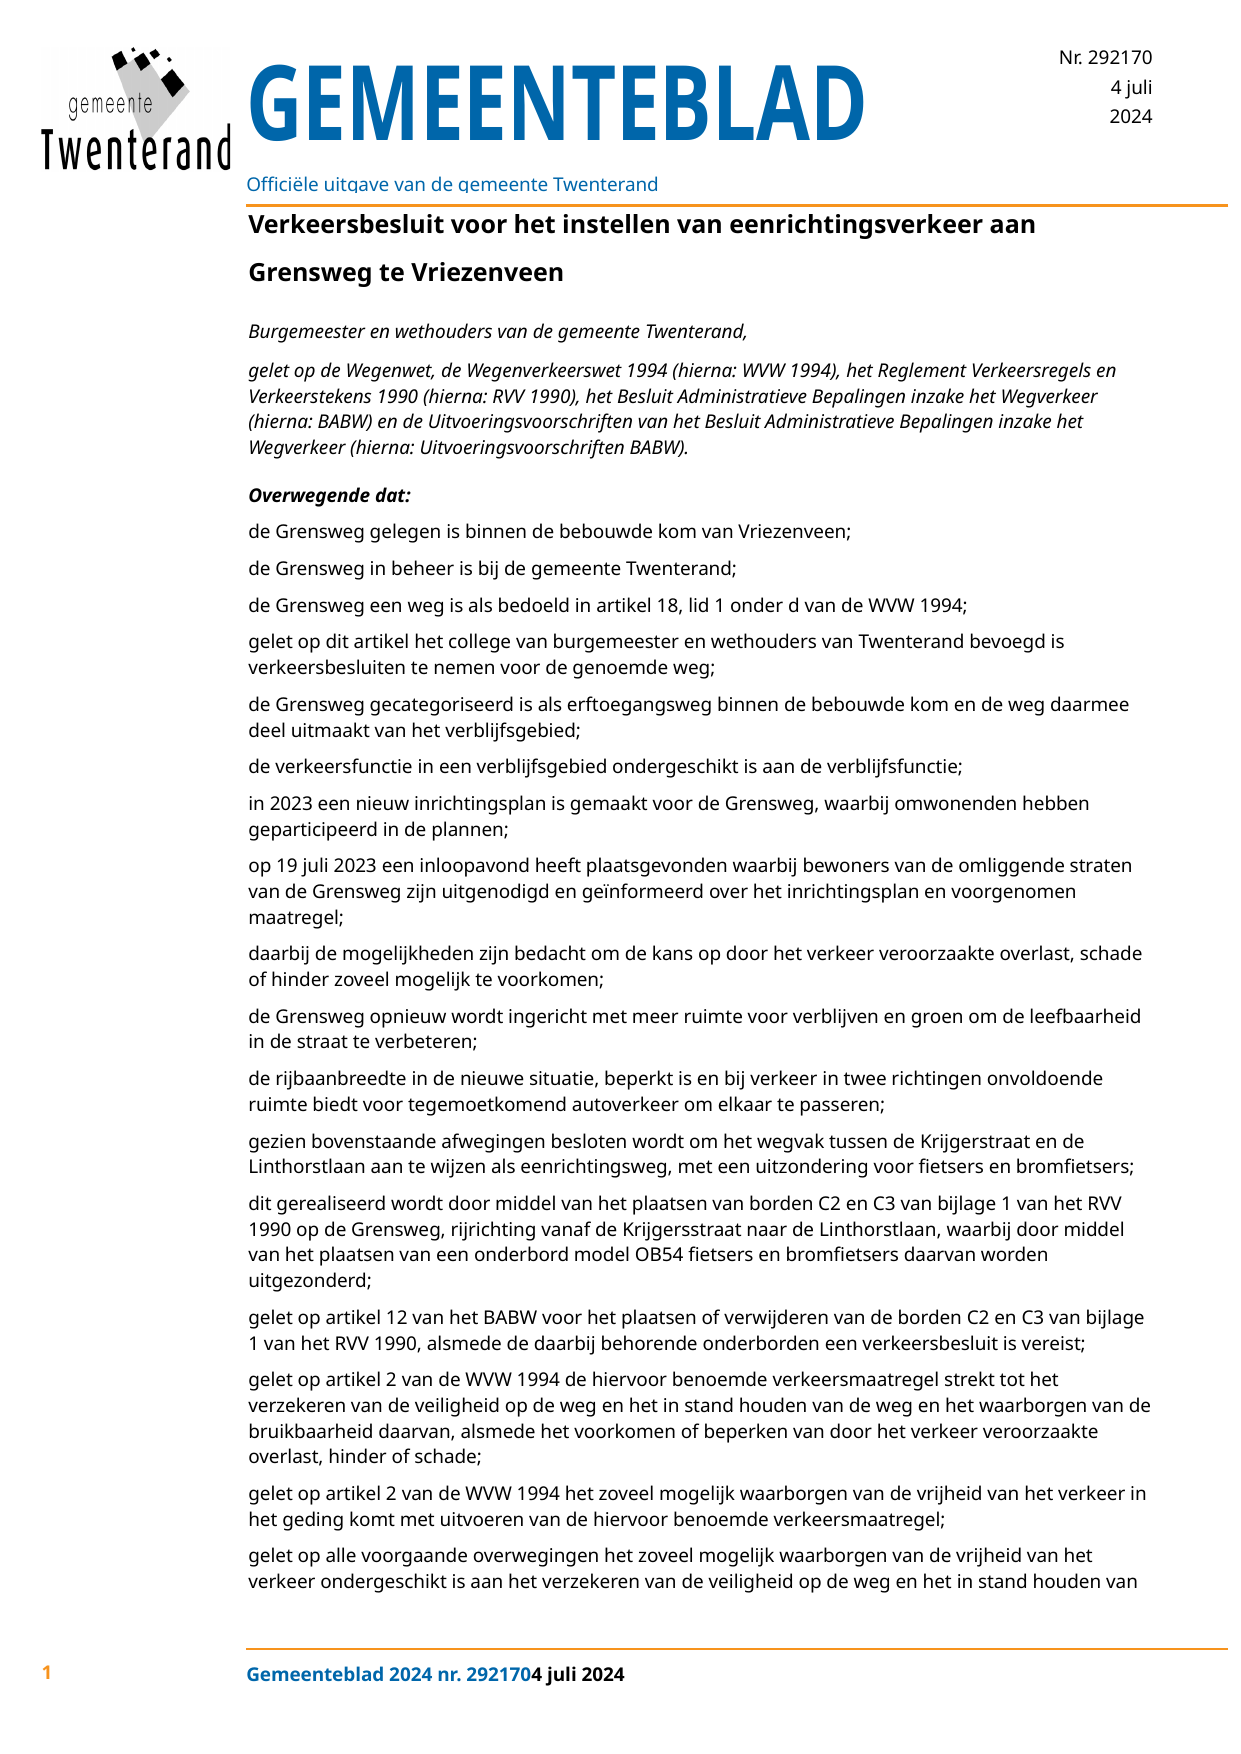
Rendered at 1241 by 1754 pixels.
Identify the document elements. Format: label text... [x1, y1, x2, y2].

picture [41, 47, 231, 172]
text dit gerealiseerd wordt door middel van het plaatsen van borden C2 en C3 van bijlage 1 van het RVV 1990 op de Grensweg, rijrichting vanaf de Krijgersstraat naar de Linthorstlaan, waarbij door middel van het plaatsen van een onderbord model OB54 fietsers en bromfietsers daarvan worden uitgezonderd; [248, 1190, 1152, 1293]
text Burgemeester en wethouders van de gemeente Twenterand, [248, 318, 1152, 344]
text op 19 juli 2023 een inloopavond heeft plaatsgevonden waarbij bewoners van de omliggende straten van de Grensweg zijn uitgenodigd en geïnformeerd over het inrichtingsplan en voorgenomen maatregel; [248, 852, 1152, 930]
text gelet op artikel 2 van de WVW 1994 het zoveel mogelijk waarborgen van de vrijheid van het verkeer in het geding komt met uitvoeren van de hiervoor benoemde verkeersmaatregel; [248, 1480, 1152, 1532]
text gelet op de Wegenwet, de Wegenverkeerswet 1994 (hierna: WVW 1994), het Reglement Verkeersregels en Verkeerstekens 1990 (hierna: RVV 1990), het Besluit Administratieve Bepalingen inzake het Wegverkeer (hierna: BABW) en de Uitvoeringsvoorschriften van het Besluit Administratieve Bepalingen inzake het Wegverkeer (hierna: Uitvoeringsvoorschriften BABW). [248, 357, 1152, 460]
text gelet op dit artikel het college van burgemeester en wethouders van Twenterand bevoegd is verkeersbesluiten te nemen voor de genoemde weg; [248, 629, 1152, 680]
text de rijbaanbreedte in de nieuwe situatie, beperkt is en bij verkeer in twee richtingen onvoldoende ruimte biedt voor tegemoetkomend autoverkeer om elkaar te passeren; [248, 1065, 1152, 1117]
text gelet op artikel 12 van het BABW voor het plaatsen of verwijderen van de borden C2 en C3 van bijlage 1 van het RVV 1990, alsmede de daarbij behorende onderborden een verkeersbesluit is vereist; [248, 1304, 1152, 1356]
text Overwegende dat: [248, 482, 1152, 508]
text de Grensweg een weg is als bedoeld in artikel 18, lid 1 onder d van de WVW 1994; [248, 592, 1152, 618]
text de verkeersfunctie in een verblijfsgebied ondergeschikt is aan de verblijfsfunctie; [248, 753, 1152, 779]
text de Grensweg gecategoriseerd is als erftoegangsweg binnen de bebouwde kom en de weg daarmee deel uitmaakt van het verblijfsgebied; [248, 691, 1152, 742]
text Verkeersbesluit voor het instellen van eenrichtingsverkeer aan Grensweg te Vriezenveen [248, 207, 1152, 288]
text de Grensweg opnieuw wordt ingericht met meer ruimte voor verblijven en groen om de leefbaarheid in de straat te verbeteren; [248, 1003, 1152, 1054]
text daarbij de mogelijkheden zijn bedacht om de kans op door het verkeer veroorzaakte overlast, schade of hinder zoveel mogelijk te voorkomen; [248, 941, 1152, 992]
text de Grensweg gelegen is binnen de bebouwde kom van Vriezenveen; [248, 519, 1152, 544]
text gelet op artikel 2 van de WVW 1994 de hiervoor benoemde verkeersmaatregel strekt tot het verzekeren van de veiligheid op de weg en het in stand houden van de weg en het waarborgen van de bruikbaarheid daarvan, alsmede het voorkomen of beperken van door het verkeer veroorzaakte overlast, hinder of schade; [248, 1366, 1152, 1469]
text in 2023 een nieuw inrichtingsplan is gemaakt voor de Grensweg, waarbij omwonenden hebben geparticipeerd in de plannen; [248, 790, 1152, 842]
text gelet op alle voorgaande overwegingen het zoveel mogelijk waarborgen van de vrijheid van het verkeer ondergeschikt is aan het verzekeren van de veiligheid op de weg en het in stand houden van [248, 1543, 1152, 1594]
text de Grensweg in beheer is bij de gemeente Twenterand; [248, 555, 1152, 581]
text gezien bovenstaande afwegingen besloten wordt om het wegvak tussen de Krijgerstraat en de Linthorstlaan aan te wijzen als eenrichtingsweg, met een uitzondering voor fietsers en bromfietsers; [248, 1128, 1152, 1179]
